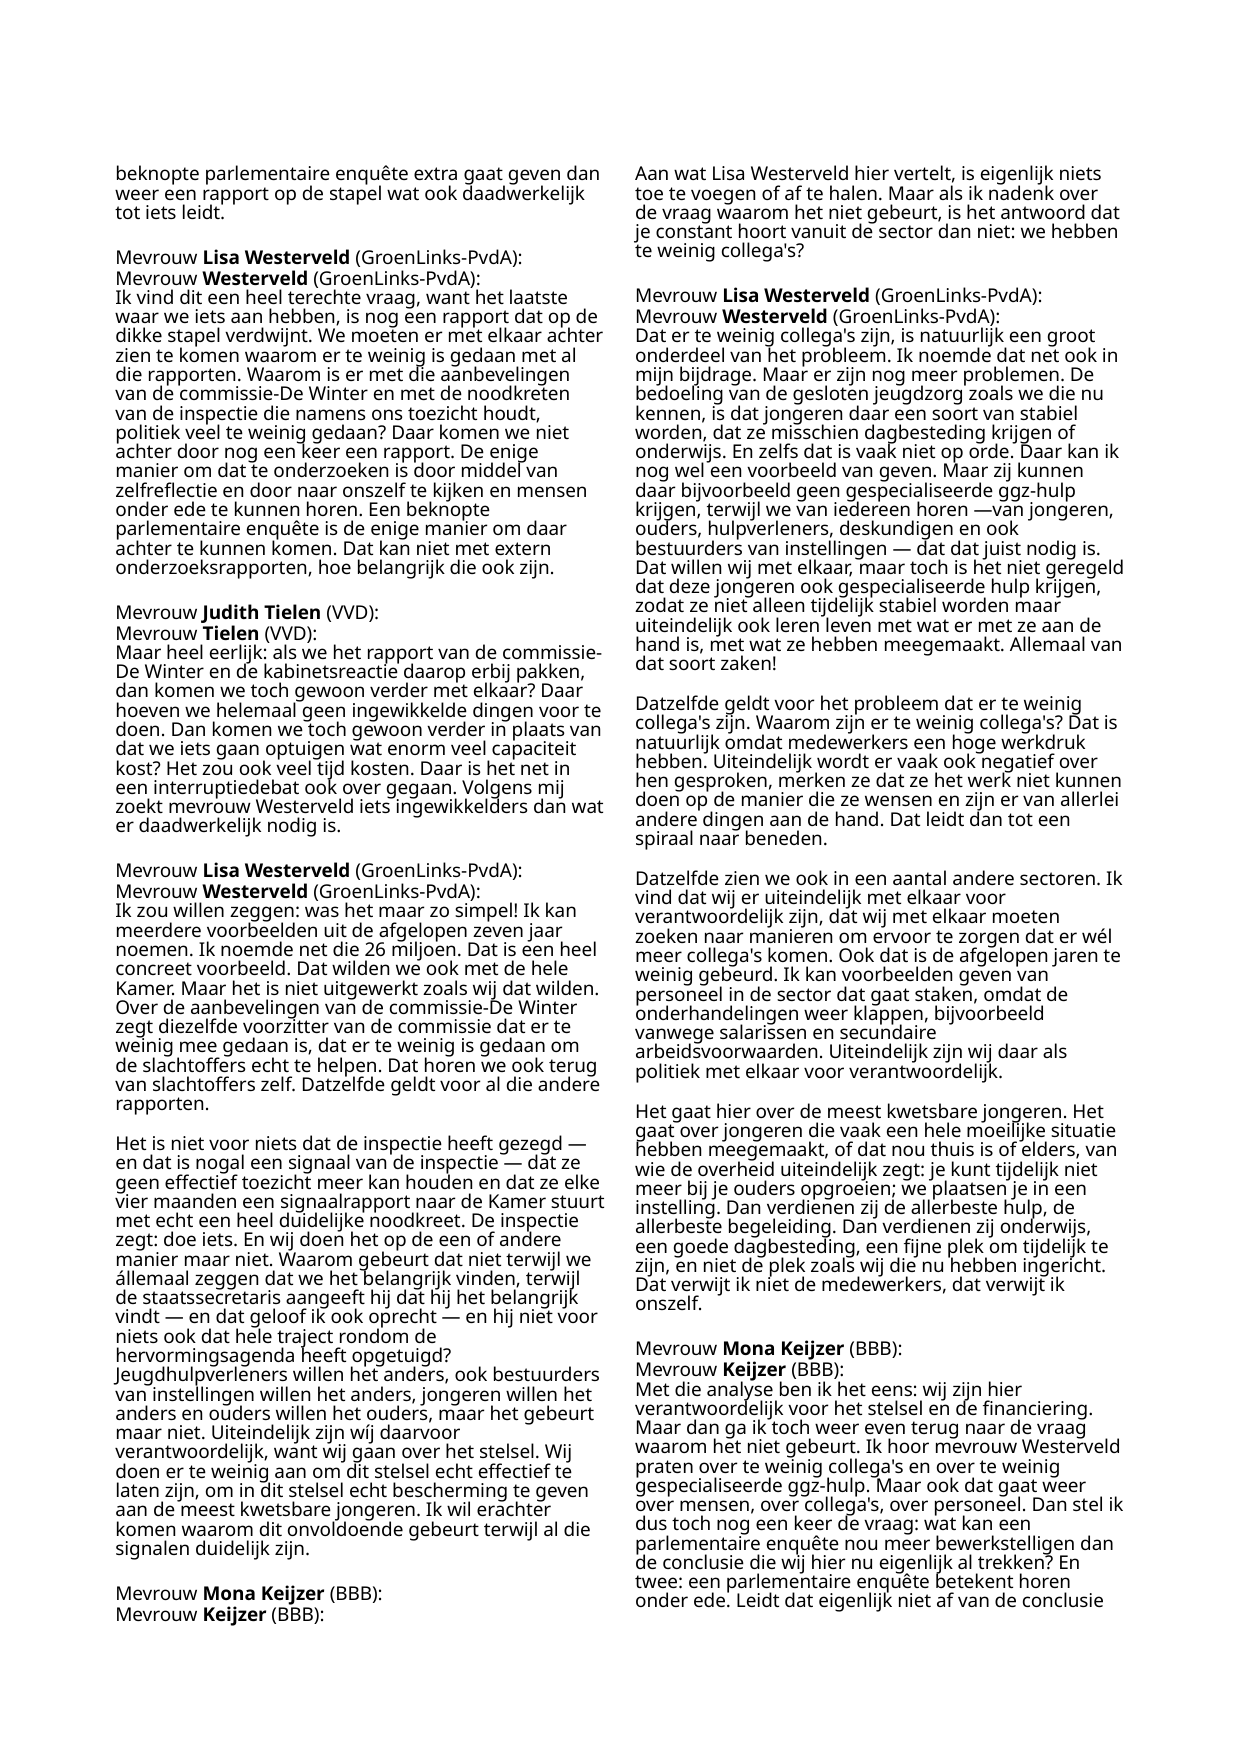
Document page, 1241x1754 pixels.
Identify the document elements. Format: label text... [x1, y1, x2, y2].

text Mevrouw Lisa Westerveld (GroenLinks-PvdA): [115, 244, 605, 270]
text Mevrouw Keijzer (BBB): [115, 1606, 605, 1625]
text Mevrouw Judith Tielen (VVD): [115, 599, 605, 624]
text Datzelfde zien we ook in een aantal andere sectoren. Ik vind dat wij er uiteindelijk met elkaar voor verantwoordelijk zijn, dat wij met elkaar moeten zoeken naar manieren om ervoor te zorgen dat er wél meer collega's komen. Ook dat is de afgelopen jaren te weinig gebeurd. Ik kan voorbeelden geven van personeel in de sector dat gaat staken, omdat de onderhandelingen weer klappen, bijvoorbeeld vanwege salarissen en secundaire arbeidsvoorwaarden. Uiteindelijk zijn wij daar als politiek met elkaar voor verantwoordelijk. [635, 870, 1125, 1082]
text Mevrouw Westerveld (GroenLinks-PvdA): [115, 883, 605, 902]
text Mevrouw Tielen (VVD): [115, 624, 605, 644]
text Mevrouw Lisa Westerveld (GroenLinks-PvdA): [115, 857, 605, 883]
text Mevrouw Mona Keijzer (BBB): [635, 1336, 1125, 1361]
text Ik zou willen zeggen: was het maar zo simpel! Ik kan meerdere voorbeelden uit de afgelopen zeven jaar noemen. Ik noemde net die 26 miljoen. Dat is een heel concreet voorbeeld. Dat wilden we ook met de hele Kamer. Maar het is niet uitgewerkt zoals wij dat wilden. Over de aanbevelingen van de commissie-De Winter zegt diezelfde voorzitter van de commissie dat er te weinig mee gedaan is, dat er te weinig is gedaan om de slachtoffers echt te helpen. Dat horen we ook terug van slachtoffers zelf. Datzelfde geldt voor al die andere rapporten. [115, 902, 605, 1114]
text Maar heel eerlijk: als we het rapport van de commissie-De Winter en de kabinetsreactie daarop erbij pakken, dan komen we toch gewoon verder met elkaar? Daar hoeven we helemaal geen ingewikkelde dingen voor te doen. Dan komen we toch gewoon verder in plaats van dat we iets gaan optuigen wat enorm veel capaciteit kost? Het zou ook veel tijd kosten. Daar is het net in een interruptiedebat ook over gegaan. Volgens mij zoekt mevrouw Westerveld iets ingewikkelders dan wat er daadwerkelijk nodig is. [115, 644, 605, 837]
text beknopte parlementaire enquête extra gaat geven dan weer een rapport op de stapel wat ook daadwerkelijk tot iets leidt. [115, 165, 605, 223]
text Met die analyse ben ik het eens: wij zijn hier verantwoordelijk voor het stelsel en de financiering. Maar dan ga ik toch weer even terug naar de vraag waarom het niet gebeurt. Ik hoor mevrouw Westerveld praten over te weinig collega's en over te weinig gespecialiseerde ggz-hulp. Maar ook dat gaat weer over mensen, over collega's, over personeel. Dan stel ik dus toch nog een keer de vraag: wat kan een parlementaire enquête nou meer bewerkstelligen dan de conclusie die wij hier nu eigenlijk al trekken? En twee: een parlementaire enquête betekent horen onder ede. Leidt dat eigenlijk niet af van de conclusie [635, 1381, 1125, 1612]
text Mevrouw Westerveld (GroenLinks-PvdA): [115, 270, 605, 289]
text Mevrouw Mona Keijzer (BBB): [115, 1580, 605, 1606]
text Het gaat hier over de meest kwetsbare jongeren. Het gaat over jongeren die vaak een hele moeilijke situatie hebben meegemaakt, of dat nou thuis is of elders, van wie de overheid uiteindelijk zegt: je kunt tijdelijk niet meer bij je ouders opgroeien; we plaatsen je in een instelling. Dan verdienen zij de allerbeste hulp, de allerbeste begeleiding. Dan verdienen zij onderwijs, een goede dagbesteding, een fijne plek om tijdelijk te zijn, en niet de plek zoals wij die nu hebben ingericht. Dat verwijt ik niet de medewerkers, dat verwijt ik onszelf. [635, 1103, 1125, 1315]
text Mevrouw Lisa Westerveld (GroenLinks-PvdA): [635, 282, 1125, 308]
text Ik vind dit een heel terechte vraag, want het laatste waar we iets aan hebben, is nog een rapport dat op de dikke stapel verdwijnt. We moeten er met elkaar achter zien te komen waarom er te weinig is gedaan met al die rapporten. Waarom is er met die aanbevelingen van de commissie-De Winter en met de noodkreten van de inspectie die namens ons toezicht houdt, politiek veel te weinig gedaan? Daar komen we niet achter door nog een keer een rapport. De enige manier om dat te onderzoeken is door middel van zelfreflectie en door naar onszelf te kijken en mensen onder ede te kunnen horen. Een beknopte parlementaire enquête is de enige manier om daar achter te kunnen komen. Dat kan niet met extern onderzoeksrapporten, hoe belangrijk die ook zijn. [115, 289, 605, 578]
text Aan wat Lisa Westerveld hier vertelt, is eigenlijk niets toe te voegen of af te halen. Maar als ik nadenk over de vraag waarom het niet gebeurt, is het antwoord dat je constant hoort vanuit de sector dan niet: we hebben te weinig collega's? [635, 165, 1125, 262]
text Mevrouw Westerveld (GroenLinks-PvdA): [635, 308, 1125, 327]
text Dat er te weinig collega's zijn, is natuurlijk een groot onderdeel van het probleem. Ik noemde dat net ook in mijn bijdrage. Maar er zijn nog meer problemen. De bedoeling van de gesloten jeugdzorg zoals we die nu kennen, is dat jongeren daar een soort van stabiel worden, dat ze misschien dagbesteding krijgen of onderwijs. En zelfs dat is vaak niet op orde. Daar kan ik nog wel een voorbeeld van geven. Maar zij kunnen daar bijvoorbeeld geen gespecialiseerde ggz-hulp krijgen, terwijl we van iedereen horen —van jongeren, ouders, hulpverleners, deskundigen en ook bestuurders van instellingen — dat dat juist nodig is. Dat willen wij met elkaar, maar toch is het niet geregeld dat deze jongeren ook gespecialiseerde hulp krijgen, zodat ze niet alleen tijdelijk stabiel worden maar uiteindelijk ook leren leven met wat er met ze aan de hand is, met wat ze hebben meegemaakt. Allemaal van dat soort zaken! [635, 327, 1125, 674]
text Datzelfde geldt voor het probleem dat er te weinig collega's zijn. Waarom zijn er te weinig collega's? Dat is natuurlijk omdat medewerkers een hoge werkdruk hebben. Uiteindelijk wordt er vaak ook negatief over hen gesproken, merken ze dat ze het werk niet kunnen doen op de manier die ze wensen en zijn er van allerlei andere dingen aan de hand. Dat leidt dan tot een spiraal naar beneden. [635, 695, 1125, 849]
text Het is niet voor niets dat de inspectie heeft gezegd — en dat is nogal een signaal van de inspectie — dat ze geen effectief toezicht meer kan houden en dat ze elke vier maanden een signaalrapport naar de Kamer stuurt met echt een heel duidelijke noodkreet. De inspectie zegt: doe iets. En wij doen het op de een of andere manier maar niet. Waarom gebeurt dat niet terwijl we állemaal zeggen dat we het belangrijk vinden, terwijl de staatssecretaris aangeeft hij dat hij het belangrijk vindt — en dat geloof ik ook oprecht — en hij niet voor niets ook dat hele traject rondom de hervormingsagenda heeft opgetuigd? Jeugdhulpverleners willen het anders, ook bestuurders van instellingen willen het anders, jongeren willen het anders en ouders willen het ouders, maar het gebeurt maar niet. Uiteindelijk zijn wíj daarvoor verantwoordelijk, want wij gaan over het stelsel. Wij doen er te weinig aan om dit stelsel echt effectief te laten zijn, om in dit stelsel echt bescherming te geven aan de meest kwetsbare jongeren. Ik wil erachter komen waarom dit onvoldoende gebeurt terwijl al die signalen duidelijk zijn. [115, 1135, 605, 1559]
text Mevrouw Keijzer (BBB): [635, 1361, 1125, 1381]
